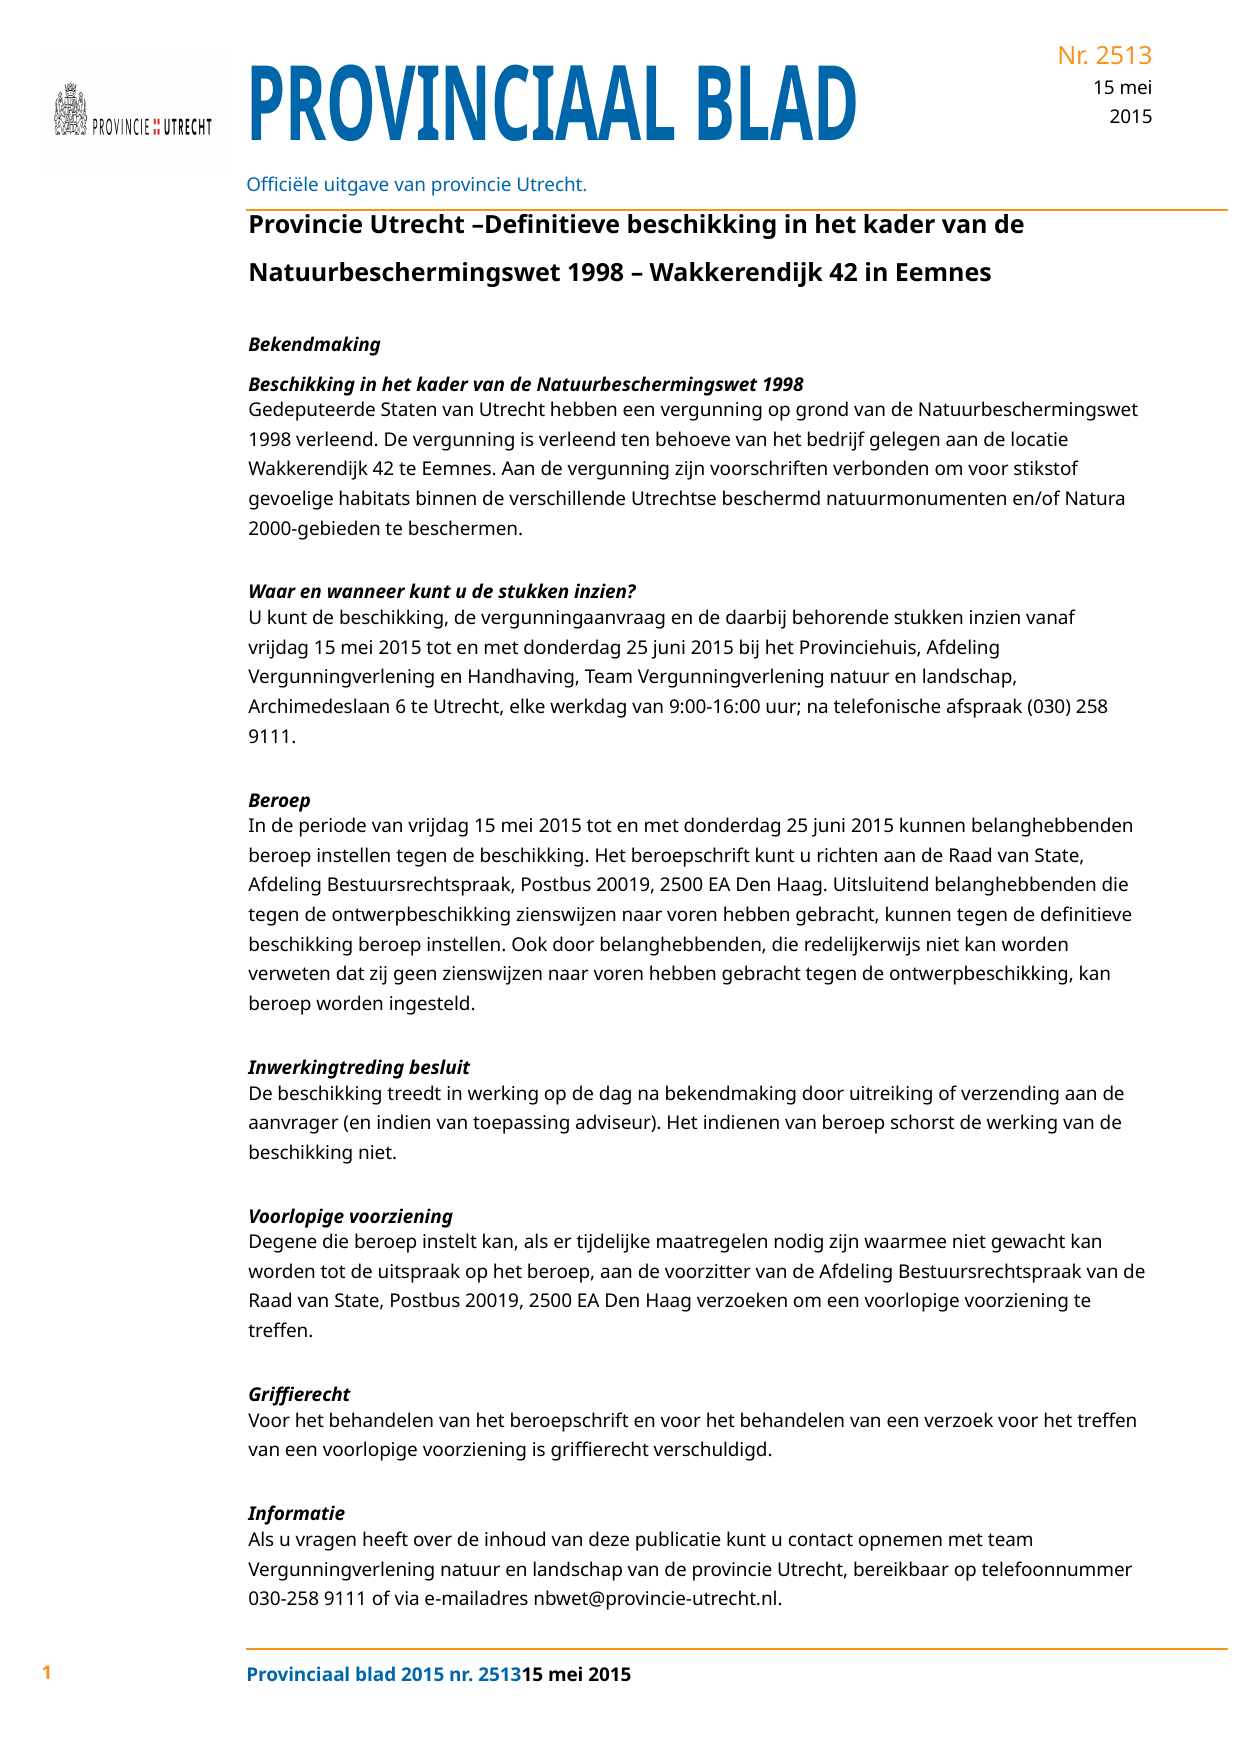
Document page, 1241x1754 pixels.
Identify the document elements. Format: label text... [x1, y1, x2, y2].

text Voorlopige voorziening [248, 1203, 1152, 1228]
text Waar en wanneer kunt u de stukken inzien? [248, 579, 1152, 604]
text Provincie Utrecht –Definitieve beschikking in het kader van de Natuurbeschermingswet 1998 – Wakkerendijk 42 in Eemnes [248, 211, 1152, 288]
text Inwerkingtreding besluit [248, 1054, 1152, 1080]
text De beschikking treedt in werking op de dag na bekendmaking door uitreiking of verzending aan de aanvrager (en indien van toepassing adviseur). Het indienen van beroep schorst de werking van de beschikking niet. [248, 1080, 1152, 1164]
text In de periode van vrijdag 15 mei 2015 tot en met donderdag 25 juni 2015 kunnen belanghebbenden beroep instellen tegen de beschikking. Het beroepschrift kunt u richten aan de Raad van State, Afdeling Bestuursrechtspraak, Postbus 20019, 2500 EA Den Haag. Uitsluitend belanghebbenden die tegen de ontwerpbeschikking zienswijzen naar voren hebben gebracht, kunnen tegen de definitieve beschikking beroep instellen. Ook door belanghebbenden, die redelijkerwijs niet kan worden verweten dat zij geen zienswijzen naar voren hebben gebracht tegen de ontwerpbeschikking, kan beroep worden ingesteld. [248, 812, 1152, 1016]
picture [41, 47, 231, 172]
text Als u vragen heeft over de inhoud van deze publicatie kunt u contact opnemen met team Vergunningverlening natuur en landschap van de provincie Utrecht, bereikbaar op telefoonnummer 030-258 9111 of via e-mailadres nbwet@provincie-utrecht.nl. [248, 1526, 1152, 1611]
text Bekendmaking [248, 331, 1152, 357]
text Beroep [248, 787, 1152, 812]
text U kunt de beschikking, de vergunningaanvraag en de daarbij behorende stukken inzien vanaf vrijdag 15 mei 2015 tot en met donderdag 25 juni 2015 bij het Provinciehuis, Afdeling Vergunningverlening en Handhaving, Team Vergunningverlening natuur en landschap, Archimedeslaan 6 te Utrecht, elke werkdag van 9:00-16:00 uur; na telefonische afspraak (030) 258 9111. [248, 604, 1152, 748]
text Beschikking in het kader van de Natuurbeschermingswet 1998 [248, 371, 1152, 396]
text Degene die beroep instelt kan, als er tijdelijke maatregelen nodig zijn waarmee niet gewacht kan worden tot de uitspraak op het beroep, aan de voorzitter van de Afdeling Bestuursrechtspraak van de Raad van State, Postbus 20019, 2500 EA Den Haag verzoeken om een voorlopige voorziening te treffen. [248, 1228, 1152, 1343]
text Griffierecht [248, 1381, 1152, 1407]
text Informatie [248, 1501, 1152, 1526]
text Voor het behandelen van het beroepschrift en voor het behandelen van een verzoek voor het treffen van een voorlopige voorziening is griffierecht verschuldigd. [248, 1407, 1152, 1462]
text Gedeputeerde Staten van Utrecht hebben een vergunning op grond van de Natuurbeschermingswet 1998 verleend. De vergunning is verleend ten behoeve van het bedrijf gelegen aan de locatie Wakkerendijk 42 te Eemnes. Aan de vergunning zijn voorschriften verbonden om voor stikstof gevoelige habitats binnen de verschillende Utrechtse beschermd natuurmonumenten en/of Natura 2000-gebieden te beschermen. [248, 396, 1152, 541]
